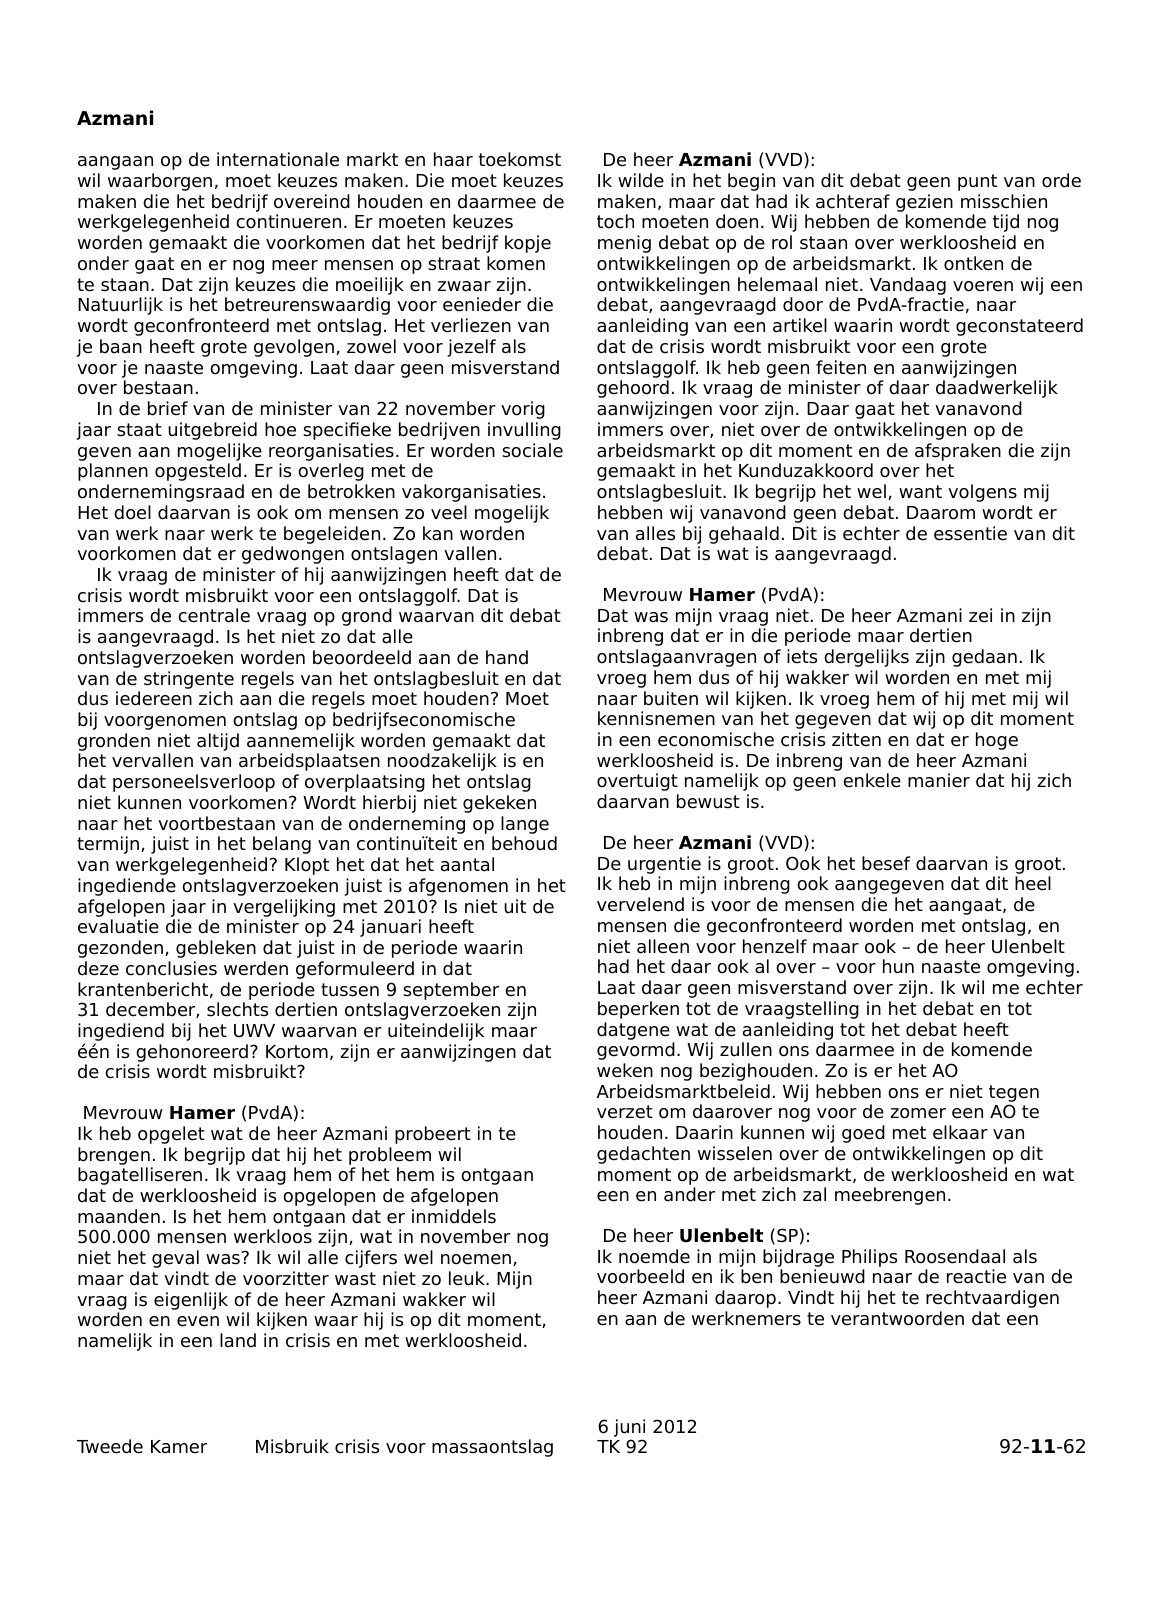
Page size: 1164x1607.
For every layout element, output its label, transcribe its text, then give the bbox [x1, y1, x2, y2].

text Dat was mijn vraag niet. De heer Azmani zei in zijn inbreng dat er in die periode maar dertien ontslagaanvragen of iets dergelijks zijn gedaan. Ik vroeg hem dus of hij wakker wil worden en met mij naar buiten wil kijken. Ik vroeg hem of hij met mij wil kennisnemen van het gegeven dat wij op dit moment in een economische crisis zitten en dat er hoge werkloosheid is. De inbreng van de heer Azmani overtuigt namelijk op geen enkele manier dat hij zich daarvan bewust is. [596, 606, 1087, 813]
text Ik heb opgelet wat de heer Azmani probeert in te brengen. Ik begrijp dat hij het probleem wil bagatelliseren. Ik vraag hem of het hem is ontgaan dat de werkloosheid is opgelopen de afgelopen maanden. Is het hem ontgaan dat er inmiddels 500.000 mensen werkloos zijn, wat in november nog niet het geval was? Ik wil alle cijfers wel noemen, maar dat vindt de voorzitter wast niet zo leuk. Mijn vraag is eigenlijk of de heer Azmani wakker wil worden en even wil kijken waar hij is op dit moment, namelijk in een land in crisis en met werkloosheid. [77, 1124, 567, 1352]
text De heer Azmani (VVD): [596, 150, 1087, 171]
text Ik vraag de minister of hij aanwijzingen heeft dat de crisis wordt misbruikt voor een ontslaggolf. Dat is immers de centrale vraag op grond waarvan dit debat is aangevraagd. Is het niet zo dat alle ontslagverzoeken worden beoordeeld aan de hand van de stringente regels van het ontslagbesluit en dat dus iedereen zich aan die regels moet houden? Moet bij voorgenomen ontslag op bedrijfseconomische gronden niet altijd aannemelijk worden gemaakt dat het vervallen van arbeidsplaatsen noodzakelijk is en dat personeelsverloop of overplaatsing het ontslag niet kunnen voorkomen? Wordt hierbij niet gekeken naar het voortbestaan van de onderneming op lange termijn, juist in het belang van continuïteit en behoud van werkgelegenheid? Klopt het dat het aantal ingediende ontslagverzoeken juist is afgenomen in het afgelopen jaar in vergelijking met 2010? Is niet uit de evaluatie die de minister op 24 januari heeft gezonden, gebleken dat juist in de periode waarin deze conclusies werden geformuleerd in dat krantenbericht, de periode tussen 9 september en 31 december, slechts dertien ontslagverzoeken zijn ingediend bij het UWV waarvan er uiteindelijk maar één is gehonoreerd? Kortom, zijn er aanwijzingen dat de crisis wordt misbruikt? [77, 565, 567, 1083]
text In de brief van de minister van 22 november vorig jaar staat uitgebreid hoe specifieke bedrijven invulling geven aan mogelijke reorganisaties. Er worden sociale plannen opgesteld. Er is overleg met de ondernemingsraad en de betrokken vakorganisaties. Het doel daarvan is ook om mensen zo veel mogelijk van werk naar werk te begeleiden. Zo kan worden voorkomen dat er gedwongen ontslagen vallen. [77, 399, 567, 565]
text De heer Ulenbelt (SP): [596, 1226, 1087, 1247]
text Mevrouw Hamer (PvdA): [596, 585, 1087, 606]
text aangaan op de internationale markt en haar toekomst wil waarborgen, moet keuzes maken. Die moet keuzes maken die het bedrijf overeind houden en daarmee de werkgelegenheid continueren. Er moeten keuzes worden gemaakt die voorkomen dat het bedrijf kopje onder gaat en er nog meer mensen op straat komen te staan. Dat zijn keuzes die moeilijk en zwaar zijn. Natuurlijk is het betreurenswaardig voor eenieder die wordt geconfronteerd met ontslag. Het verliezen van je baan heeft grote gevolgen, zowel voor jezelf als voor je naaste omgeving. Laat daar geen misverstand over bestaan. [77, 150, 567, 399]
text Ik wilde in het begin van dit debat geen punt van orde maken, maar dat had ik achteraf gezien misschien toch moeten doen. Wij hebben de komende tijd nog menig debat op de rol staan over werkloosheid en ontwikkelingen op de arbeidsmarkt. Ik ontken de ontwikkelingen helemaal niet. Vandaag voeren wij een debat, aangevraagd door de PvdA-fractie, naar aanleiding van een artikel waarin wordt geconstateerd dat de crisis wordt misbruikt voor een grote ontslaggolf. Ik heb geen feiten en aanwijzingen gehoord. Ik vraag de minister of daar daadwerkelijk aanwijzingen voor zijn. Daar gaat het vanavond immers over, niet over de ontwikkelingen op de arbeidsmarkt op dit moment en de afspraken die zijn gemaakt in het Kunduzakkoord over het ontslagbesluit. Ik begrijp het wel, want volgens mij hebben wij vanavond geen debat. Daarom wordt er van alles bij gehaald. Dit is echter de essentie van dit debat. Dat is wat is aangevraagd. [596, 171, 1087, 565]
text De heer Azmani (VVD): [596, 833, 1087, 853]
text Mevrouw Hamer (PvdA): [77, 1103, 567, 1124]
text Ik noemde in mijn bijdrage Philips Roosendaal als voorbeeld en ik ben benieuwd naar de reactie van de heer Azmani daarop. Vindt hij het te rechtvaardigen en aan de werknemers te verantwoorden dat een [596, 1247, 1087, 1329]
text De urgentie is groot. Ook het besef daarvan is groot. Ik heb in mijn inbreng ook aangegeven dat dit heel vervelend is voor de mensen die het aangaat, de mensen die geconfronteerd worden met ontslag, en niet alleen voor henzelf maar ook – de heer Ulenbelt had het daar ook al over – voor hun naaste omgeving. Laat daar geen misverstand over zijn. Ik wil me echter beperken tot de vraagstelling in het debat en tot datgene wat de aanleiding tot het debat heeft gevormd. Wij zullen ons daarmee in de komende weken nog bezighouden. Zo is er het AO Arbeidsmarktbeleid. Wij hebben ons er niet tegen verzet om daarover nog voor de zomer een AO te houden. Daarin kunnen wij goed met elkaar van gedachten wisselen over de ontwikkelingen op dit moment op de arbeidsmarkt, de werkloosheid en wat een en ander met zich zal meebrengen. [596, 853, 1087, 1206]
